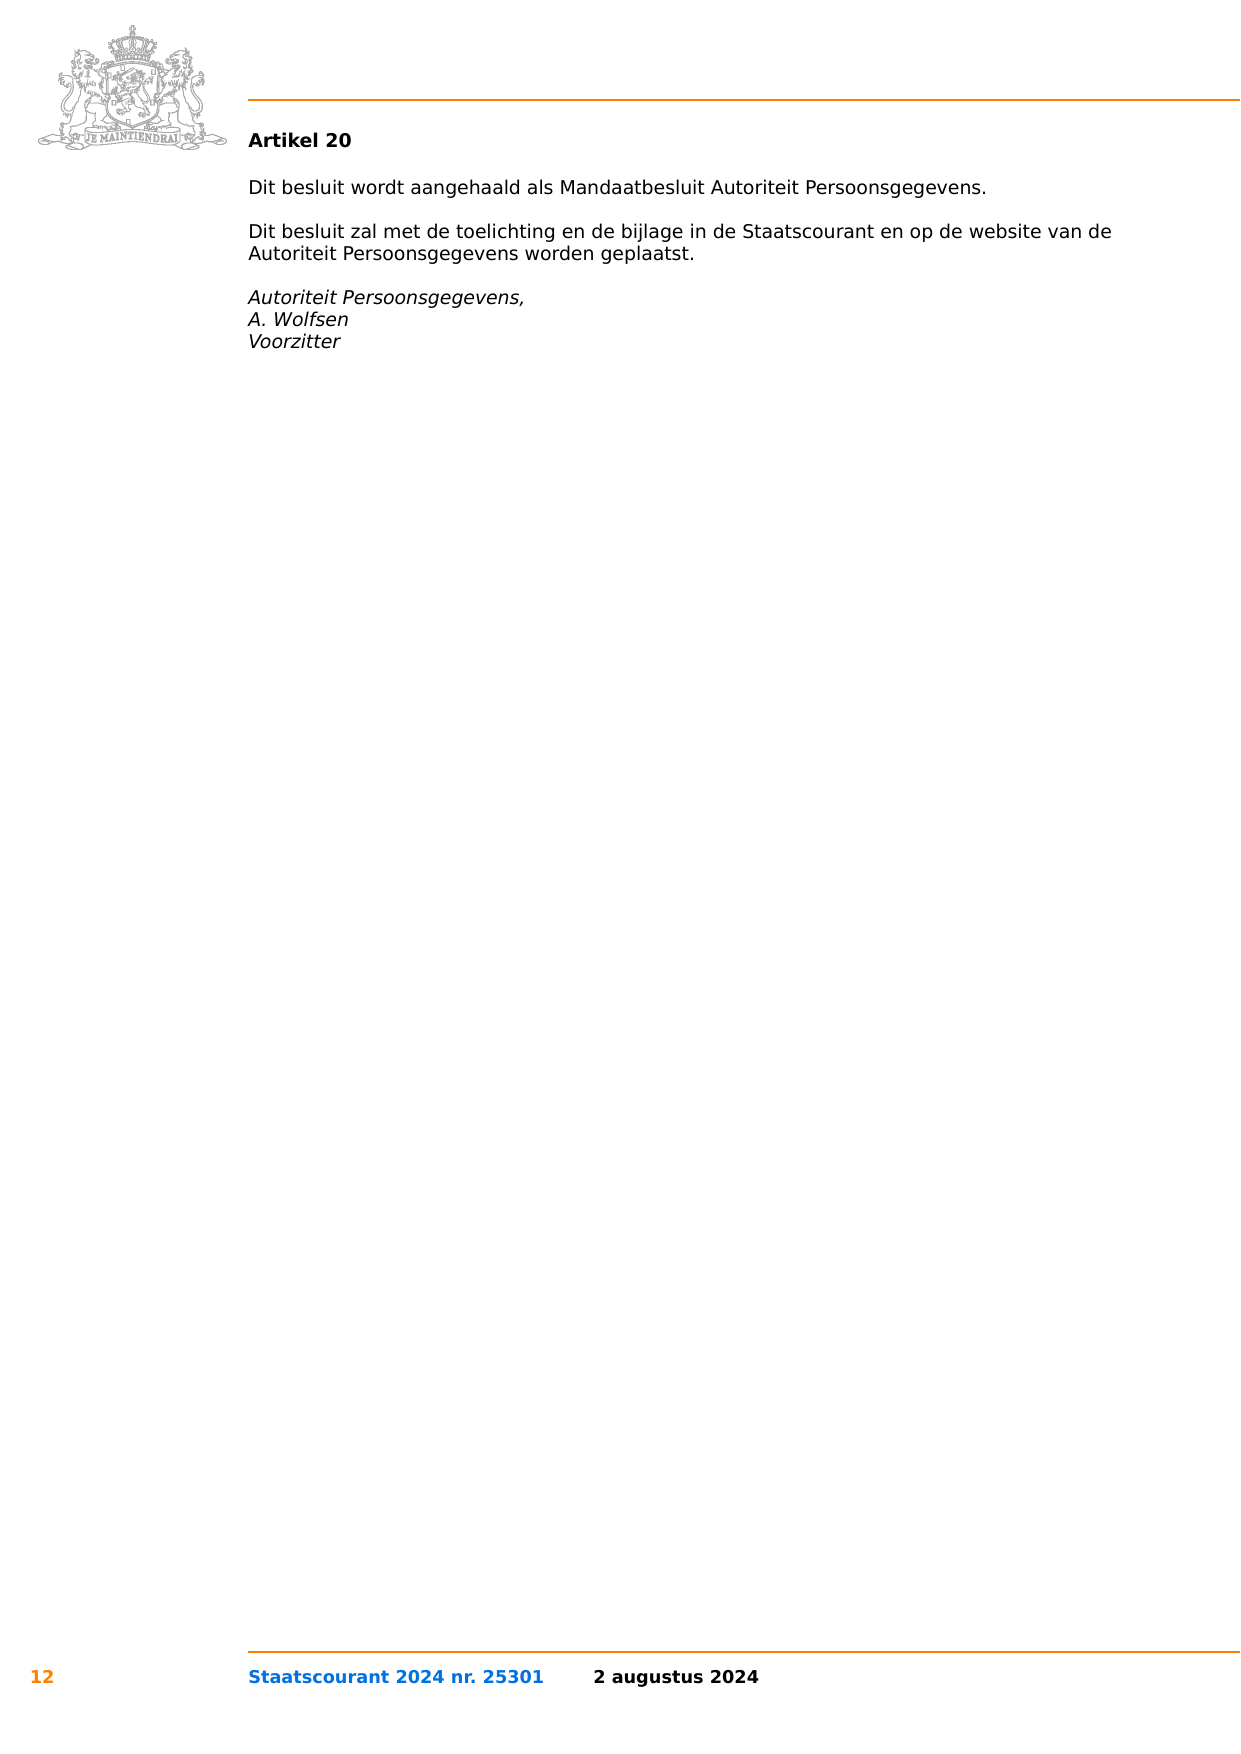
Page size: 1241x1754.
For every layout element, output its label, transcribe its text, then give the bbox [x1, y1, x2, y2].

picture [38, 25, 227, 150]
text Dit besluit wordt aangehaald als Mandaatbesluit Autoriteit Persoonsgegevens. [248, 177, 1163, 199]
subtitle Artikel 20 [248, 130, 1163, 152]
text Autoriteit Persoonsgegevens, A. Wolfsen Voorzitter [248, 287, 1163, 352]
text Dit besluit zal met de toelichting en de bijlage in de Staatscourant en op de website van de Autoriteit Persoonsgegevens worden geplaatst. [248, 221, 1163, 265]
